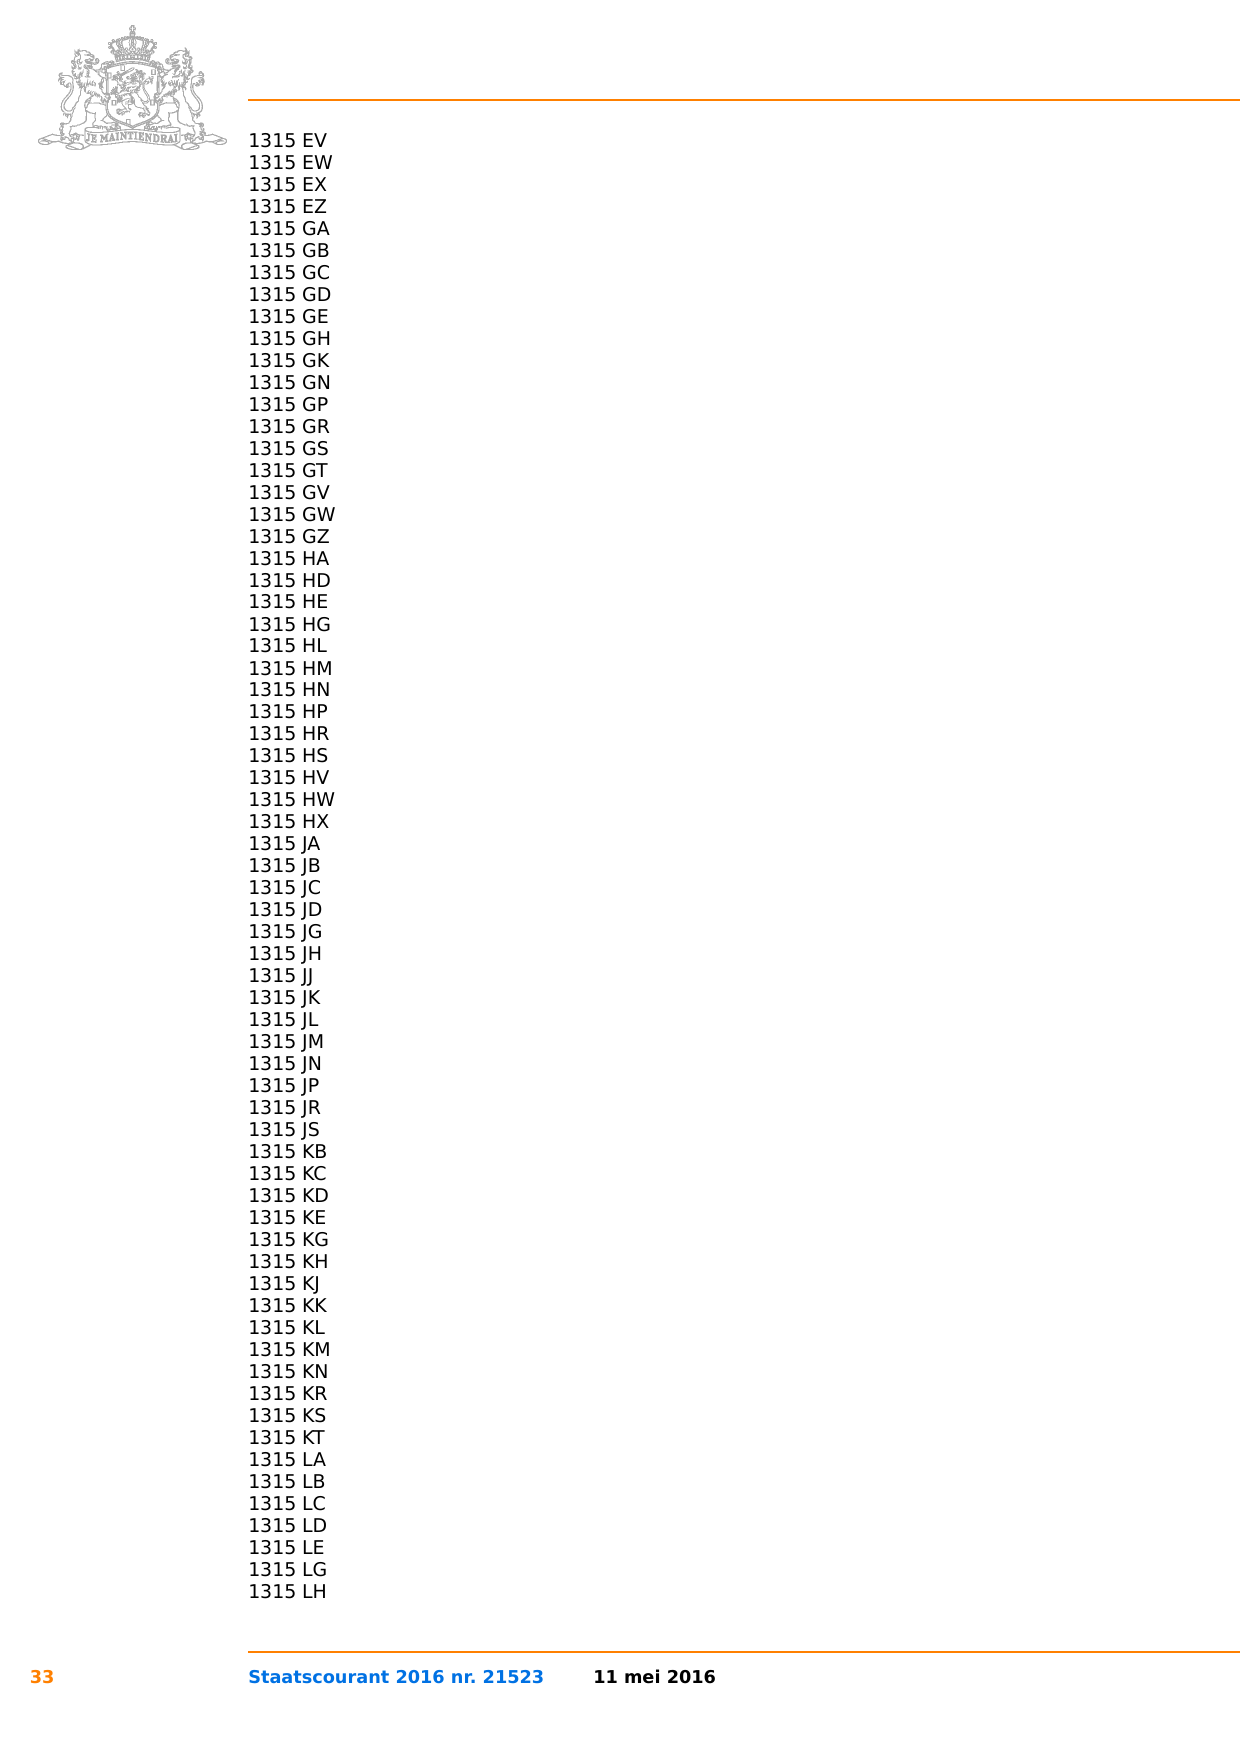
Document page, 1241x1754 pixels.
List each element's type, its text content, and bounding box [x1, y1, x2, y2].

text 1315 LE [248, 1537, 1163, 1558]
text 1315 GV [248, 482, 1163, 503]
text 1315 JG [248, 921, 1163, 943]
text 1315 HW [248, 789, 1163, 811]
text 1315 JC [248, 877, 1163, 899]
text 1315 HS [248, 745, 1163, 767]
text 1315 KJ [248, 1273, 1163, 1295]
text 1315 HX [248, 811, 1163, 833]
text 1315 KS [248, 1405, 1163, 1427]
text 1315 HM [248, 657, 1163, 679]
text 1315 KG [248, 1229, 1163, 1251]
text 1315 GS [248, 438, 1163, 459]
text 1315 JL [248, 1009, 1163, 1031]
text 1315 GH [248, 328, 1163, 350]
text 1315 GD [248, 284, 1163, 306]
text 1315 HE [248, 591, 1163, 613]
text 1315 JK [248, 987, 1163, 1009]
text 1315 JP [248, 1075, 1163, 1097]
text 1315 GW [248, 503, 1163, 526]
text 1315 GZ [248, 526, 1163, 547]
text 1315 LG [248, 1558, 1163, 1581]
text 1315 HL [248, 635, 1163, 657]
text 1315 HR [248, 723, 1163, 745]
text 1315 KM [248, 1339, 1163, 1361]
text 1315 GN [248, 372, 1163, 394]
text 1315 GR [248, 416, 1163, 438]
text 1315 KR [248, 1383, 1163, 1405]
text 1315 JR [248, 1097, 1163, 1119]
text 1315 KE [248, 1207, 1163, 1229]
text 1315 KL [248, 1317, 1163, 1339]
text 1315 HD [248, 569, 1163, 591]
text 1315 LA [248, 1449, 1163, 1471]
text 1315 GC [248, 262, 1163, 284]
text 1315 EV [248, 130, 1163, 152]
text 1315 LH [248, 1581, 1163, 1602]
text 1315 JH [248, 943, 1163, 965]
text 1315 HP [248, 701, 1163, 723]
text 1315 GB [248, 240, 1163, 262]
text 1315 KD [248, 1185, 1163, 1207]
text 1315 KK [248, 1295, 1163, 1317]
text 1315 JS [248, 1119, 1163, 1141]
text 1315 GT [248, 459, 1163, 482]
text 1315 HN [248, 679, 1163, 701]
text 1315 LC [248, 1493, 1163, 1514]
text 1315 HV [248, 767, 1163, 789]
text 1315 GA [248, 218, 1163, 240]
text 1315 JN [248, 1053, 1163, 1075]
text 1315 EW [248, 152, 1163, 174]
text 1315 GE [248, 306, 1163, 328]
text 1315 KC [248, 1163, 1163, 1185]
text 1315 JM [248, 1031, 1163, 1053]
text 1315 HG [248, 613, 1163, 635]
text 1315 LD [248, 1514, 1163, 1537]
text 1315 LB [248, 1471, 1163, 1493]
text 1315 JD [248, 899, 1163, 921]
text 1315 HA [248, 547, 1163, 569]
text 1315 KB [248, 1141, 1163, 1163]
text 1315 GP [248, 394, 1163, 416]
text 1315 KH [248, 1251, 1163, 1273]
text 1315 KN [248, 1361, 1163, 1383]
text 1315 GK [248, 350, 1163, 372]
picture [38, 25, 227, 150]
text 1315 JA [248, 833, 1163, 855]
text 1315 KT [248, 1427, 1163, 1449]
text 1315 EX [248, 174, 1163, 196]
text 1315 JB [248, 855, 1163, 877]
text 1315 JJ [248, 965, 1163, 987]
text 1315 EZ [248, 196, 1163, 218]
